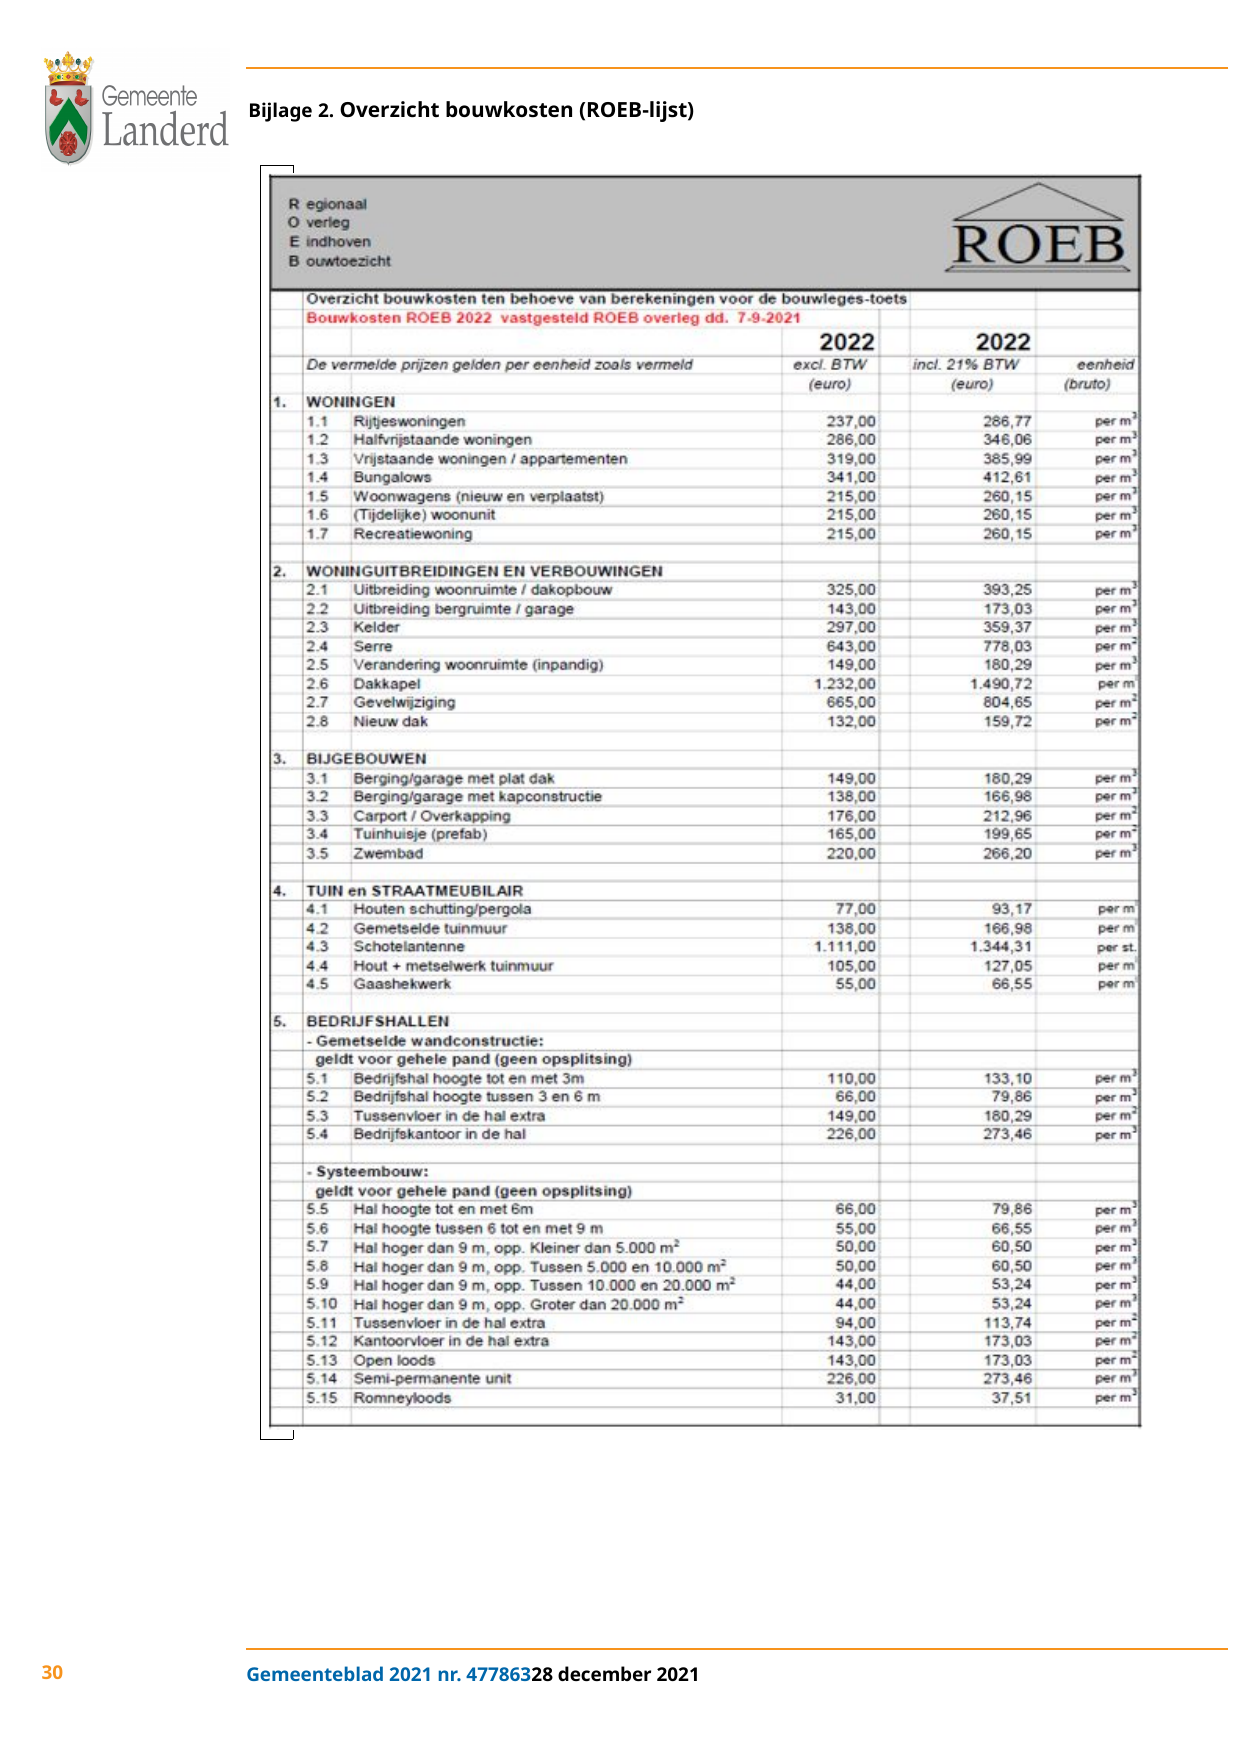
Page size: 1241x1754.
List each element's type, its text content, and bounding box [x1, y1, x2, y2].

picture [268, 173, 1143, 1430]
text Bijlage 2. Overzicht bouwkosten (ROEB-lijst) [248, 95, 1152, 123]
picture [41, 47, 231, 172]
